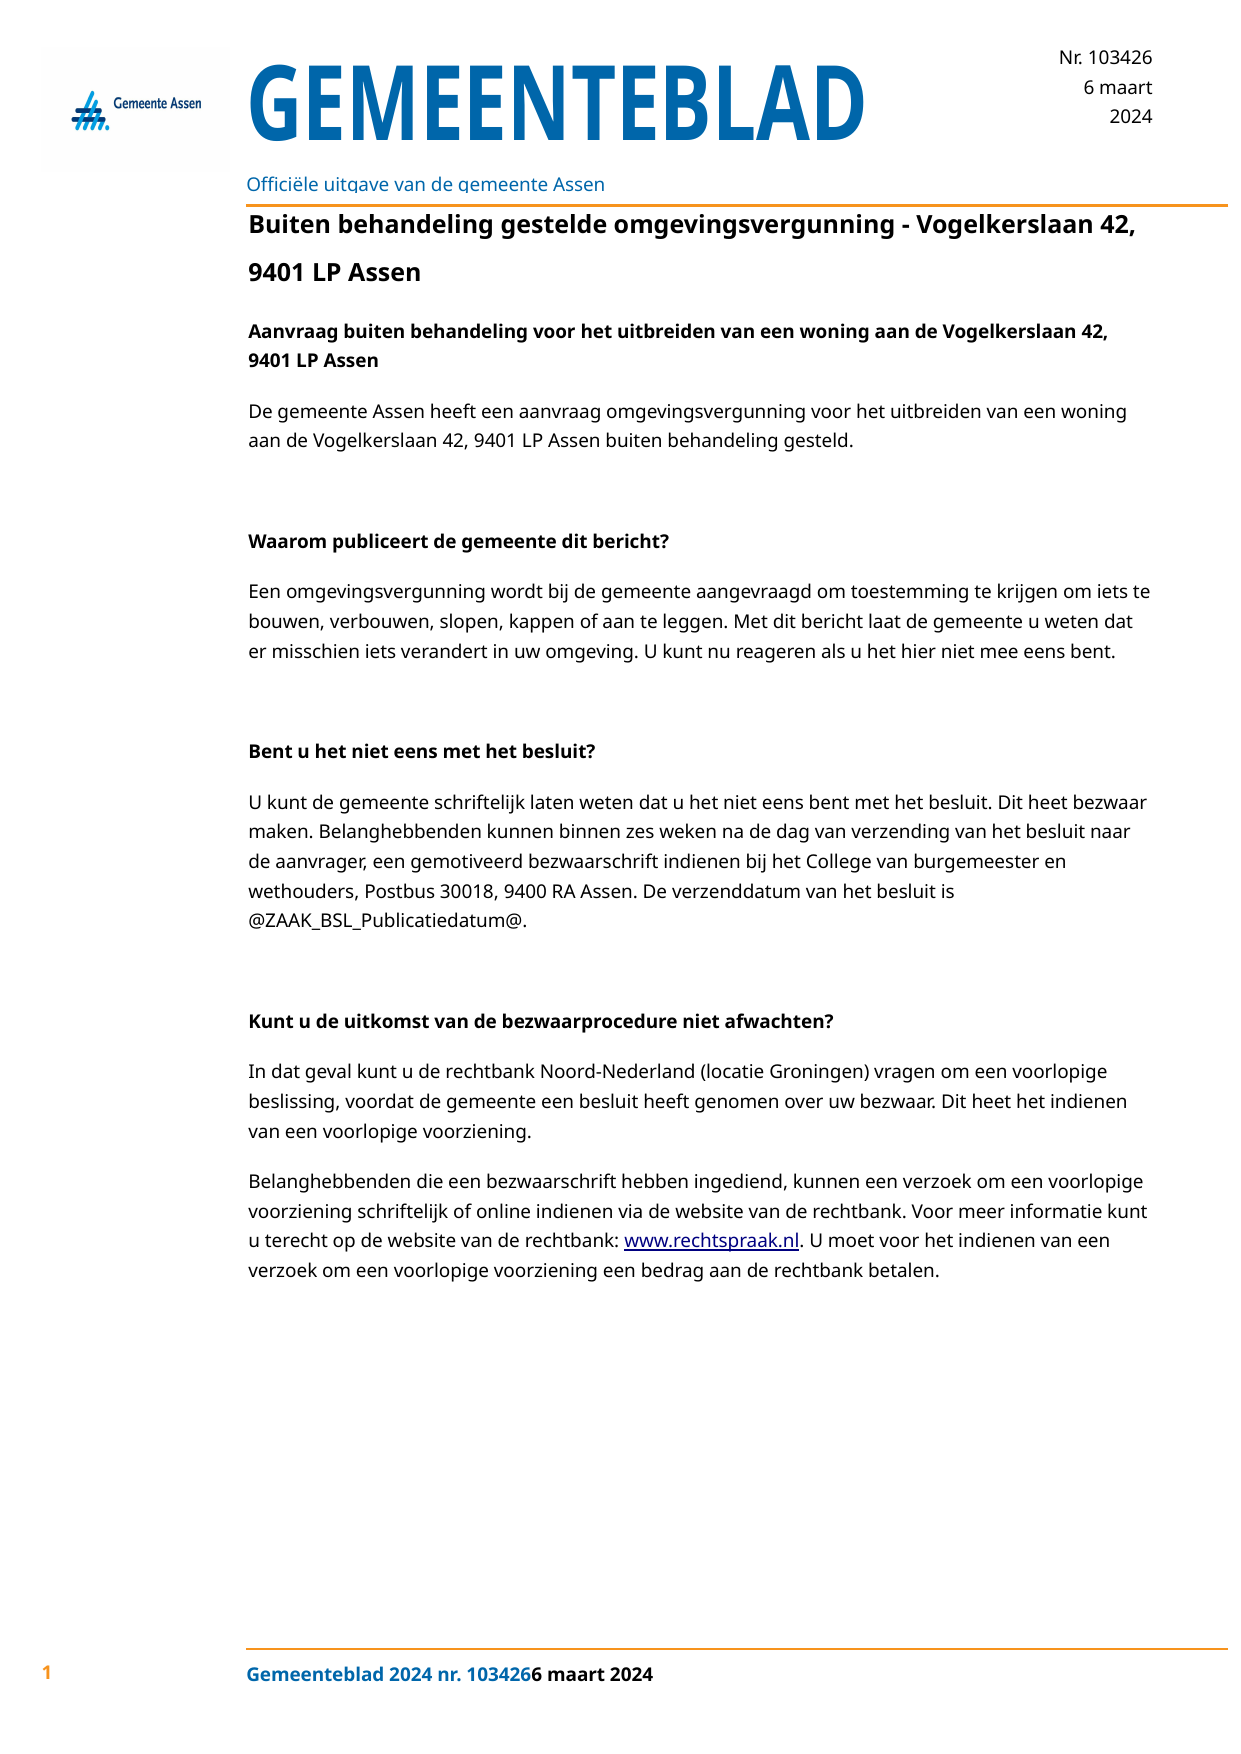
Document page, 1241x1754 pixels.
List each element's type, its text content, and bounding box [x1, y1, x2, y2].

text Een omgevingsvergunning wordt bij de gemeente aangevraagd om toestemming te krijgen om iets te bouwen, verbouwen, slopen, kappen of aan te leggen. Met dit bericht laat de gemeente u weten dat er misschien iets verandert in uw omgeving. U kunt nu reageren als u het hier niet mee eens bent. [248, 579, 1152, 664]
text In dat geval kunt u de rechtbank Noord-Nederland (locatie Groningen) vragen om een voorlopige beslissing, voordat de gemeente een besluit heeft genomen over uw bezwaar. Dit heet het indienen van een voorlopige voorziening. [248, 1059, 1152, 1144]
text Kunt u de uitkomst van de bezwaarprocedure niet afwachten? [248, 1008, 1152, 1034]
text Belanghebbenden die een bezwaarschrift hebben ingediend, kunnen een verzoek om een voorlopige voorziening schriftelijk of online indienen via de website van de rechtbank. Voor meer informatie kunt u terecht op de website van de rechtbank: www.rechtspraak.nl. U moet voor het indienen van een verzoek om een voorlopige voorziening een bedrag aan de rechtbank betalen. [248, 1168, 1152, 1283]
text Aanvraag buiten behandeling voor het uitbreiden van een woning aan de Vogelkerslaan 42, 9401 LP Assen [248, 318, 1152, 373]
text U kunt de gemeente schriftelijk laten weten dat u het niet eens bent met het besluit. Dit heet bezwaar maken. Belanghebbenden kunnen binnen zes weken na de dag van verzending van het besluit naar de aanvrager, een gemotiveerd bezwaarschrift indienen bij het College van burgemeester en wethouders, Postbus 30018, 9400 RA Assen. De verzenddatum van het besluit is @ZAAK_BSL_Publicatiedatum@. [248, 789, 1152, 933]
text Buiten behandeling gestelde omgevingsvergunning - Vogelkerslaan 42, 9401 LP Assen [248, 207, 1152, 288]
picture [41, 47, 231, 172]
text Waarom publiceert de gemeente dit bericht? [248, 528, 1152, 554]
text De gemeente Assen heeft een aanvraag omgevingsvergunning voor het uitbreiden van een woning aan de Vogelkerslaan 42, 9401 LP Assen buiten behandeling gesteld. [248, 398, 1152, 453]
text Bent u het niet eens met het besluit? [248, 739, 1152, 764]
